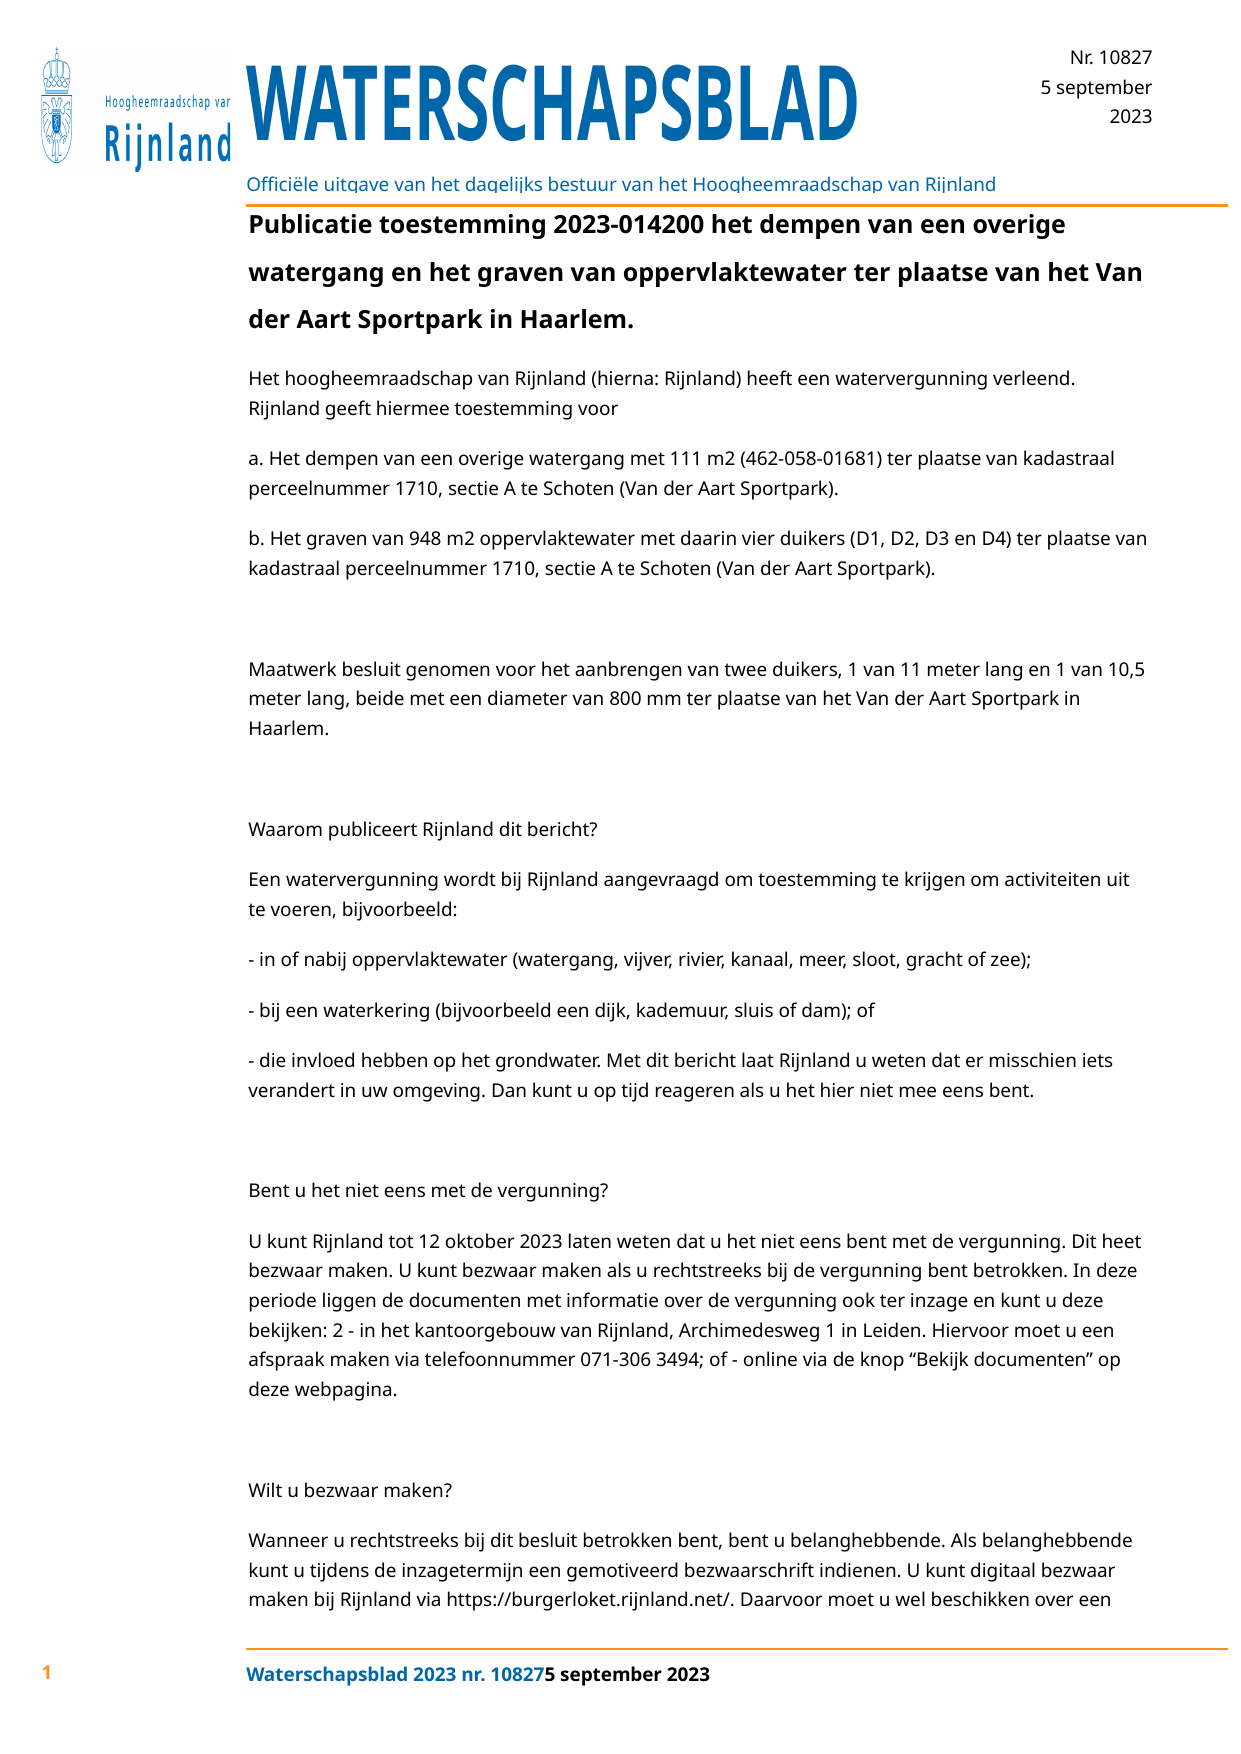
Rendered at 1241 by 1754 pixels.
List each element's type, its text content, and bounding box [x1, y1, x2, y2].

text Wanneer u rechtstreeks bij dit besluit betrokken bent, bent u belanghebbende. Als belanghebbende kunt u tijdens de inzagetermijn een gemotiveerd bezwaarschrift indienen. U kunt digitaal bezwaar maken bij Rijnland via https://burgerloket.rijnland.net/. Daarvoor moet u wel beschikken over een [248, 1527, 1152, 1612]
text - in of nabij oppervlaktewater (watergang, vijver, rivier, kanaal, meer, sloot, gracht of zee); [248, 946, 1152, 972]
text - die invloed hebben op het grondwater. Met dit bericht laat Rijnland u weten dat er misschien iets verandert in uw omgeving. Dan kunt u op tijd reageren als u het hier niet mee eens bent. [248, 1047, 1152, 1102]
text Publicatie toestemming 2023-014200 het dempen van een overige watergang en het graven van oppervlaktewater ter plaatse van het Van der Aart Sportpark in Haarlem. [248, 207, 1152, 336]
text - bij een waterkering (bijvoorbeeld een dijk, kademuur, sluis of dam); of [248, 997, 1152, 1022]
picture [41, 47, 231, 172]
text Waarom publiceert Rijnland dit bericht? [248, 816, 1152, 842]
text Bent u het niet eens met de vergunning? [248, 1178, 1152, 1203]
text Maatwerk besluit genomen voor het aanbrengen van twee duikers, 1 van 11 meter lang en 1 van 10,5 meter lang, beide met een diameter van 800 mm ter plaatse van het Van der Aart Sportpark in Haarlem. [248, 656, 1152, 741]
text Het hoogheemraadschap van Rijnland (hierna: Rijnland) heeft een watervergunning verleend. Rijnland geeft hiermee toestemming voor [248, 366, 1152, 421]
text b. Het graven van 948 m2 oppervlaktewater met daarin vier duikers (D1, D2, D3 en D4) ter plaatse van kadastraal perceelnummer 1710, sectie A te Schoten (Van der Aart Sportpark). [248, 526, 1152, 581]
text Een watervergunning wordt bij Rijnland aangevraagd om toestemming te krijgen om activiteiten uit te voeren, bijvoorbeeld: [248, 866, 1152, 922]
text U kunt Rijnland tot 12 oktober 2023 laten weten dat u het niet eens bent met de vergunning. Dit heet bezwaar maken. U kunt bezwaar maken als u rechtstreeks bij de vergunning bent betrokken. In deze periode liggen de documenten met informatie over de vergunning ook ter inzage en kunt u deze bekijken: 2 - in het kantoorgebouw van Rijnland, Archimedesweg 1 in Leiden. Hiervoor moet u een afspraak maken via telefoonnummer 071-306 3494; of - online via de knop “Bekijk documenten” op deze webpagina. [248, 1228, 1152, 1402]
text Wilt u bezwaar maken? [248, 1477, 1152, 1502]
text a. Het dempen van een overige watergang met 111 m2 (462-058-01681) ter plaatse van kadastraal perceelnummer 1710, sectie A te Schoten (Van der Aart Sportpark). [248, 446, 1152, 501]
